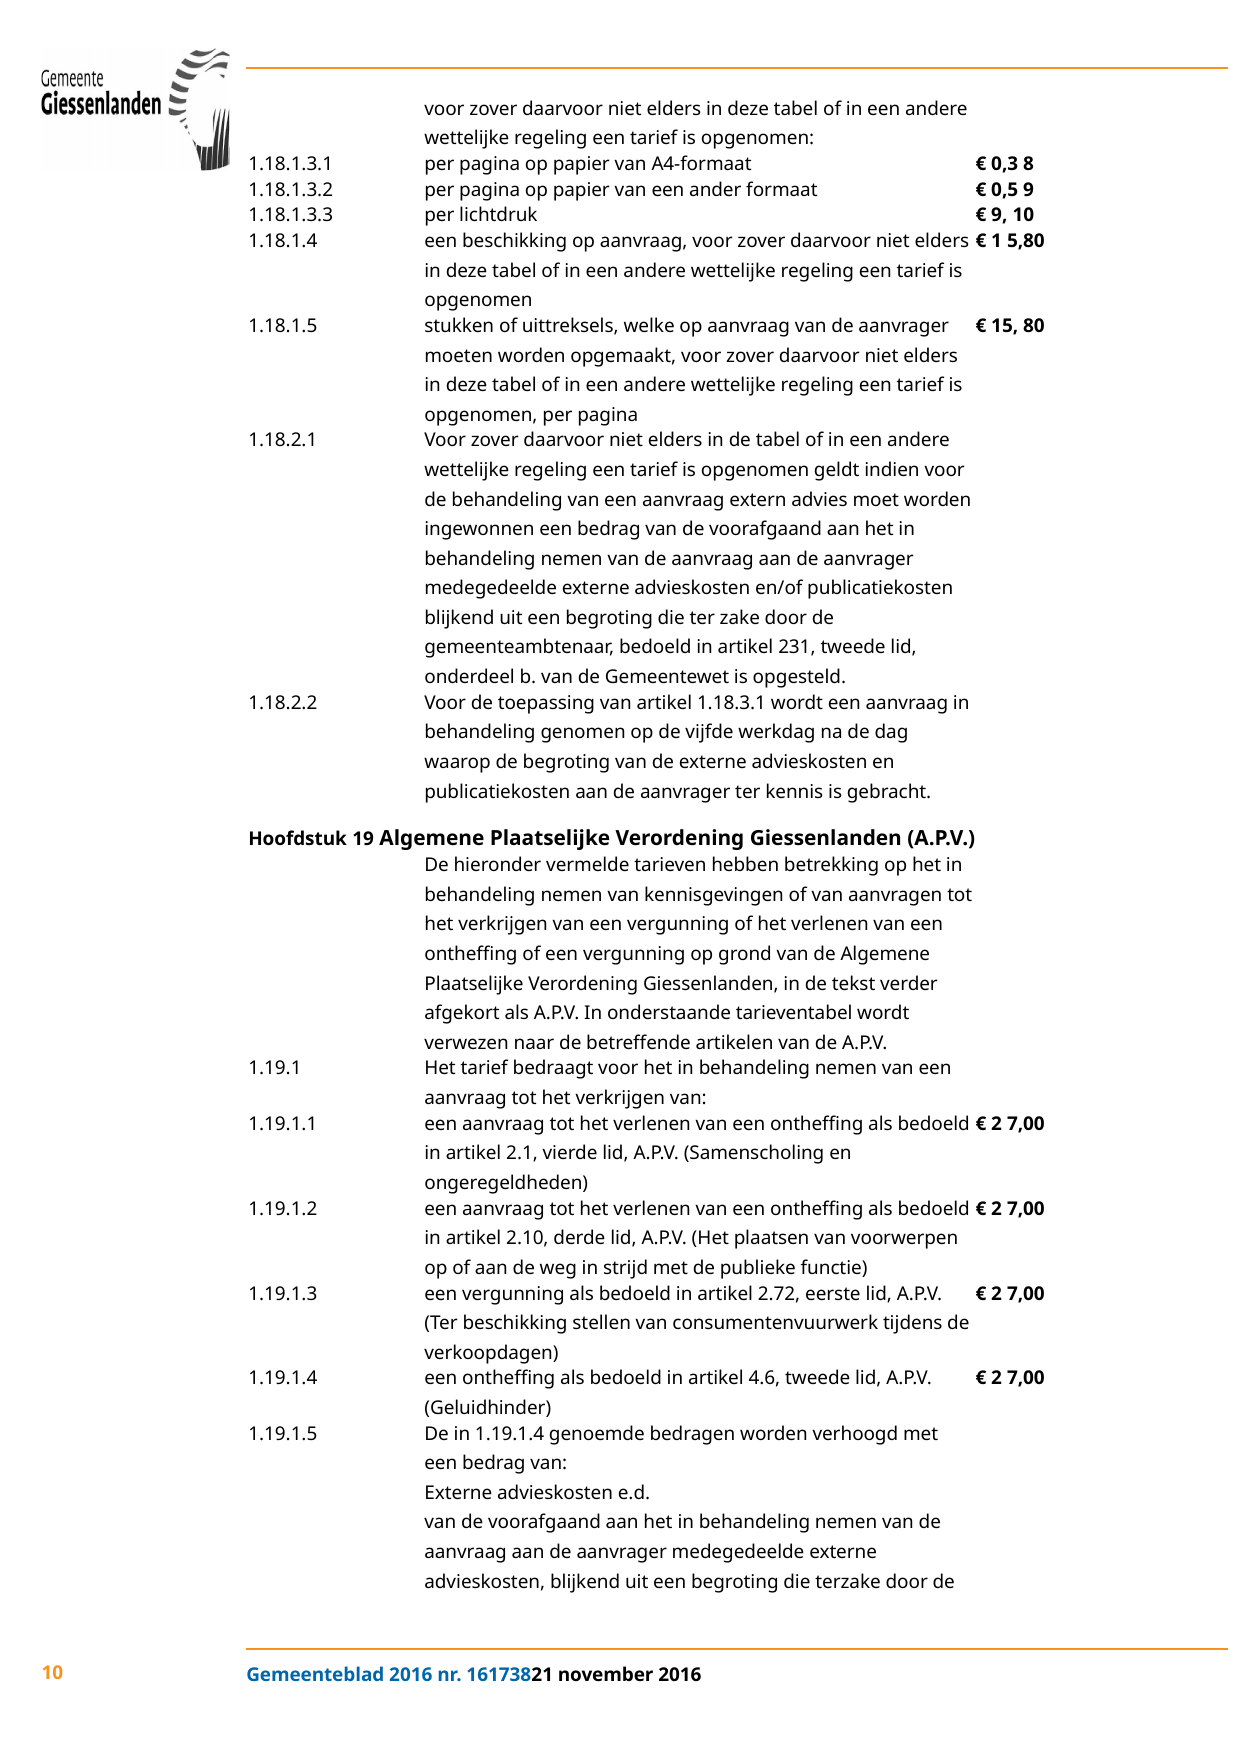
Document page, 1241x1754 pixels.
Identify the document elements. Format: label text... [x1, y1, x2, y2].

table_cell een aanvraag tot het verlenen van een ontheffing als bedoeld in artikel 2.10, derde lid, A.P.V. (Het plaatsen van voorwerpen op of aan de weg in strijd met de publieke functie) [424, 1195, 975, 1280]
table_cell € 2 7,00 [975, 1195, 1152, 1280]
table_header De hieronder vermelde tarieven hebben betrekking op het in behandeling nemen van kennisgevingen of van aanvragen tot het verkrijgen van een vergunning of het verlenen van een ontheffing of een vergunning op grond van de Algemene Plaatselijke Verordening Giessenlanden, in de tekst verder afgekort als A.P.V. In onderstaande tarieventabel wordt verwezen naar de betreffende artikelen van de A.P.V. [424, 851, 975, 1054]
table_cell Voor zover daarvoor niet elders in de tabel of in een andere wettelijke regeling een tarief is opgenomen geldt indien voor de behandeling van een aanvraag extern advies moet worden ingewonnen een bedrag van de voorafgaand aan het in behandeling nemen van de aanvraag aan de aanvrager medegedeelde externe advieskosten en/of publicatiekosten blijkend uit een begroting die ter zake door de gemeenteambtenaar, bedoeld in artikel 231, tweede lid, onderdeel b. van de Gemeentewet is opgesteld. [424, 427, 975, 689]
table_cell 1.19.1.2 [248, 1195, 424, 1280]
table_cell € 0,5 9 [975, 176, 1152, 202]
table_cell 1.18.1.5 [248, 312, 424, 427]
table_cell [975, 689, 1152, 803]
table_cell [975, 427, 1152, 689]
table_cell per lichtdruk [424, 202, 975, 227]
table_cell [975, 95, 1152, 150]
table_cell stukken of uittreksels, welke op aanvraag van de aanvrager moeten worden opgemaakt, voor zover daarvoor niet elders in deze tabel of in een andere wettelijke regeling een tarief is opgenomen, per pagina [424, 312, 975, 427]
text Hoofdstuk 19 Algemene Plaatselijke Verordening Giessenlanden (A.P.V.) [248, 823, 1152, 851]
table_cell € 15, 80 [975, 312, 1152, 427]
table_cell € 2 7,00 [975, 1110, 1152, 1195]
table_cell 1.18.2.2 [248, 689, 424, 803]
table_cell € 1 5,80 [975, 227, 1152, 312]
table_cell Het tarief bedraagt voor het in behandeling nemen van een aanvraag tot het verkrijgen van: [424, 1055, 975, 1110]
table_cell Voor de toepassing van artikel 1.18.3.1 wordt een aanvraag in behandeling genomen op de vijfde werkdag na de dag waarop de begroting van de externe advieskosten en publicatiekosten aan de aanvrager ter kennis is gebracht. [424, 689, 975, 803]
table_cell [975, 1420, 1152, 1593]
table_cell 1.18.1.3.3 [248, 202, 424, 227]
table_cell De in 1.19.1.4 genoemde bedragen worden verhoogd met een bedrag van: Externe advieskosten e.d. van de voorafgaand aan het in behandeling nemen van de aanvraag aan de aanvrager medegedeelde externe advieskosten, blijkend uit een begroting die terzake door de [424, 1420, 975, 1593]
table_header [975, 851, 1152, 1054]
table_cell 1.19.1.3 [248, 1280, 424, 1364]
table_cell € 2 7,00 [975, 1365, 1152, 1420]
table_cell 1.18.1.3.1 [248, 150, 424, 176]
table_cell 1.19.1 [248, 1055, 424, 1110]
table_cell per pagina op papier van A4-formaat [424, 150, 975, 176]
table_cell een ontheffing als bedoeld in artikel 4.6, tweede lid, A.P.V. (Geluidhinder) [424, 1365, 975, 1420]
table_cell een vergunning als bedoeld in artikel 2.72, eerste lid, A.P.V. (Ter beschikking stellen van consumentenvuurwerk tijdens de verkoopdagen) [424, 1280, 975, 1364]
table_cell 1.19.1.4 [248, 1365, 424, 1420]
table_cell [248, 95, 424, 150]
table_cell voor zover daarvoor niet elders in deze tabel of in een andere wettelijke regeling een tarief is opgenomen: [424, 95, 975, 150]
table_cell 1.19.1.5 [248, 1420, 424, 1593]
table_cell 1.19.1.1 [248, 1110, 424, 1195]
table_cell 1.18.2.1 [248, 427, 424, 689]
table_cell 1.18.1.3.2 [248, 176, 424, 202]
table_cell een aanvraag tot het verlenen van een ontheffing als bedoeld in artikel 2.1, vierde lid, A.P.V. (Samenscholing en ongeregeldheden) [424, 1110, 975, 1195]
table_cell een beschikking op aanvraag, voor zover daarvoor niet elders in deze tabel of in een andere wettelijke regeling een tarief is opgenomen [424, 227, 975, 312]
table_cell € 9, 10 [975, 202, 1152, 227]
picture [41, 47, 231, 172]
table_cell [975, 1055, 1152, 1110]
table_cell € 2 7,00 [975, 1280, 1152, 1364]
table_cell per pagina op papier van een ander formaat [424, 176, 975, 202]
table_cell € 0,3 8 [975, 150, 1152, 176]
table_header [248, 851, 424, 1054]
table_cell 1.18.1.4 [248, 227, 424, 312]
